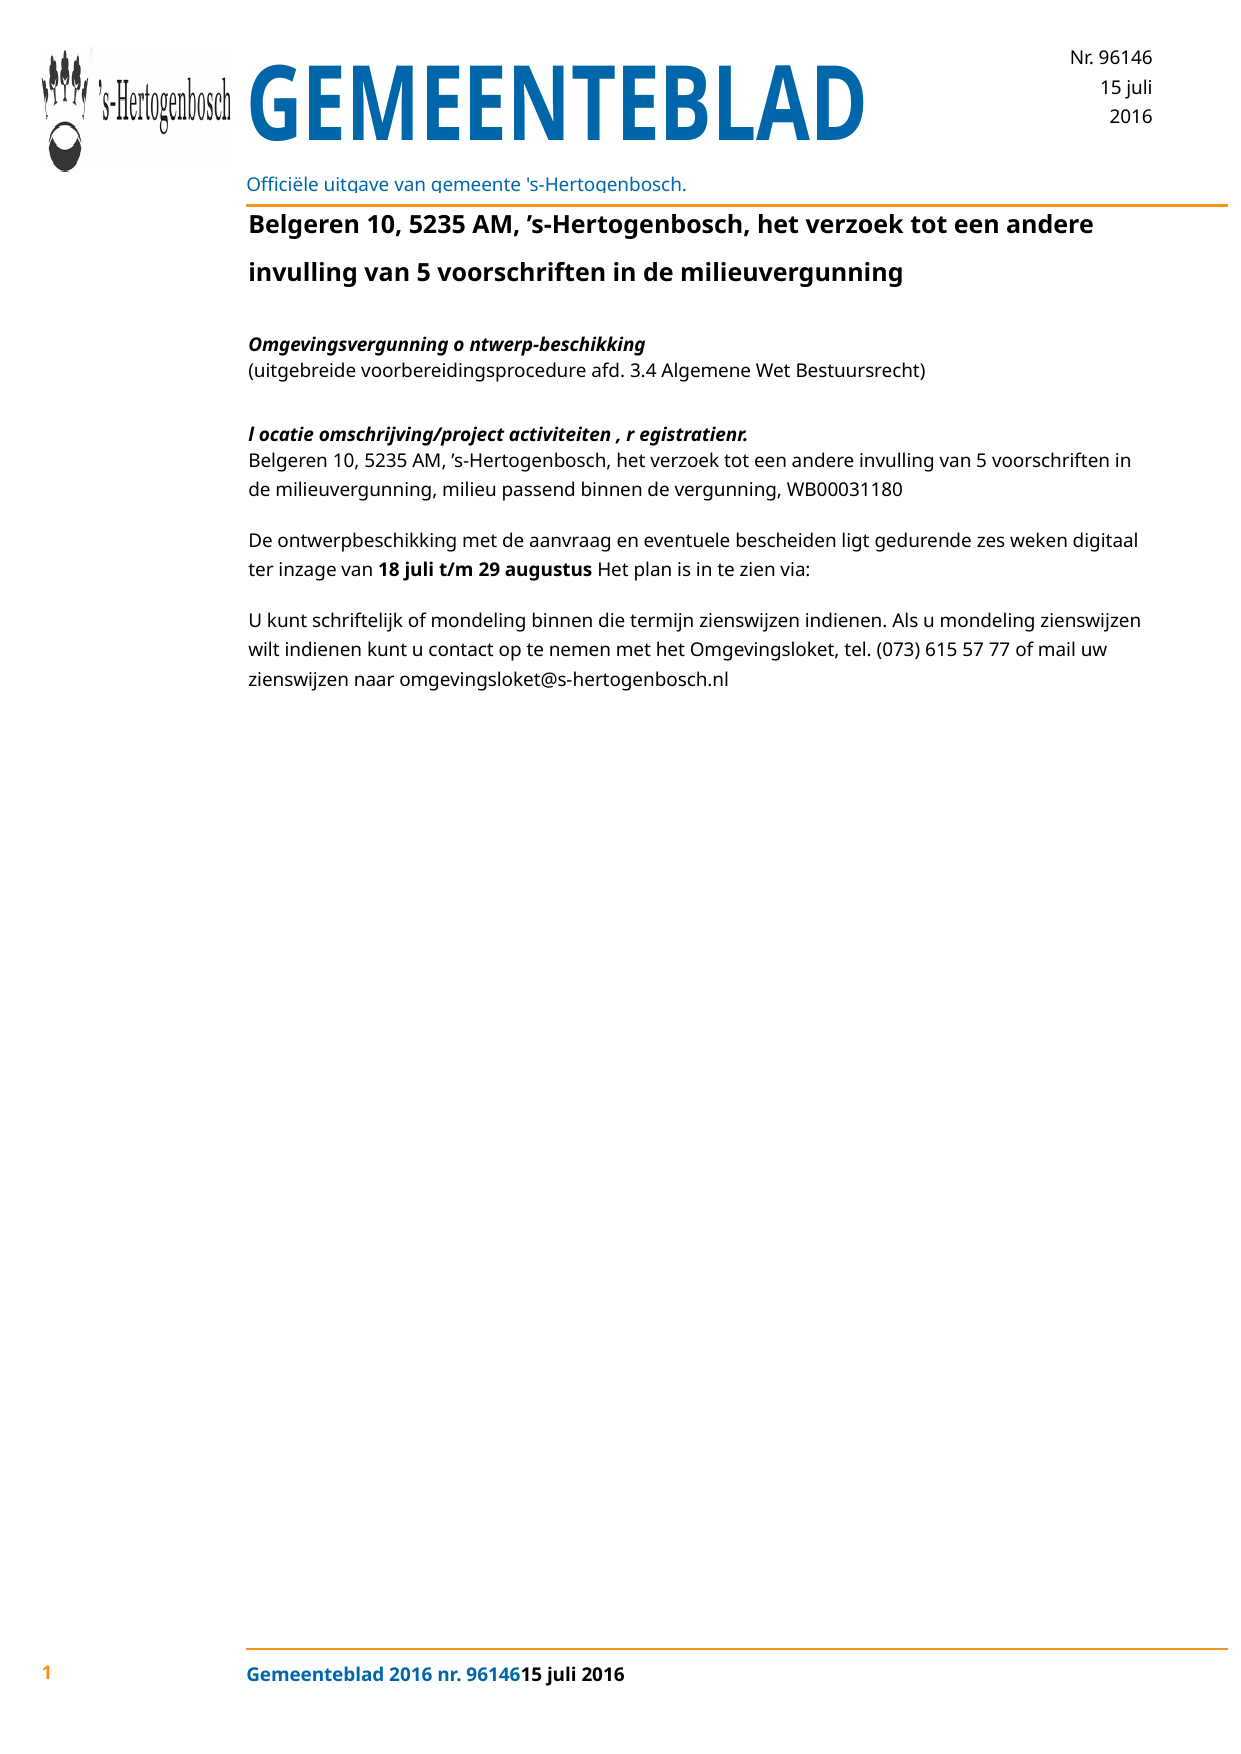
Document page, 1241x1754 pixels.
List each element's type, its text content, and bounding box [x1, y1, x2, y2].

text Belgeren 10, 5235 AM, ’s-Hertogenbosch, het verzoek tot een andere invulling van 5 voorschriften in de milieuvergunning [248, 207, 1152, 288]
text Belgeren 10, 5235 AM, ’s-Hertogenbosch, het verzoek tot een andere invulling van 5 voorschriften in de milieuvergunning, milieu passend binnen de vergunning, WB00031180 [248, 447, 1152, 502]
text (uitgebreide voorbereidingsprocedure afd. 3.4 Algemene Wet Bestuursrecht) [248, 357, 1152, 383]
text l ocatie omschrijving/project activiteiten , r egistratienr. [248, 421, 1152, 447]
text De ontwerpbeschikking met de aanvraag en eventuele bescheiden ligt gedurende zes weken digitaal ter inzage van 18 juli t/m 29 augustus Het plan is in te zien via: [248, 527, 1152, 582]
text Omgevingsvergunning o ntwerp-beschikking [248, 331, 1152, 357]
picture [41, 47, 231, 172]
text U kunt schriftelijk of mondeling binnen die termijn zienswijzen indienen. Als u mondeling zienswijzen wilt indienen kunt u contact op te nemen met het Omgevingsloket, tel. (073) 615 57 77 of mail uw zienswijzen naar omgevingsloket@s-hertogenbosch.nl [248, 607, 1152, 692]
